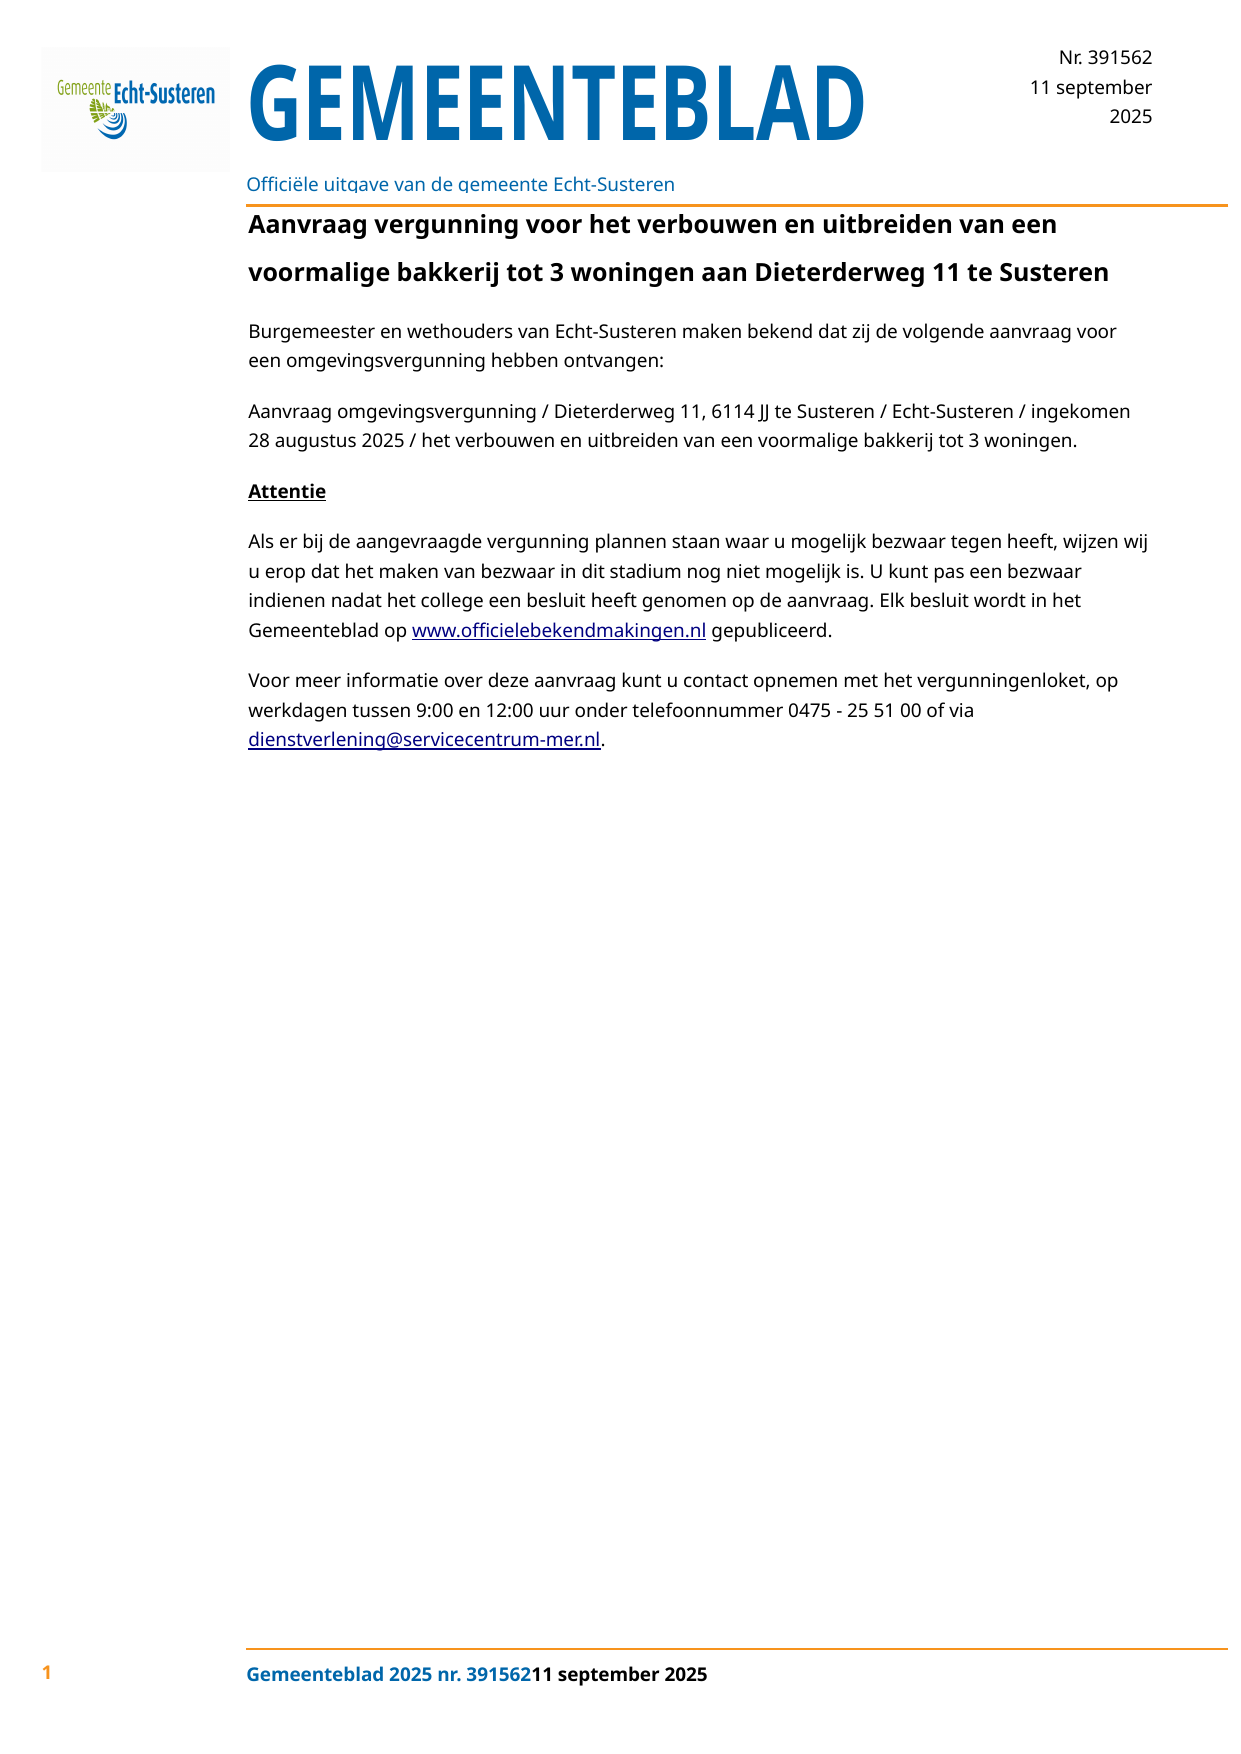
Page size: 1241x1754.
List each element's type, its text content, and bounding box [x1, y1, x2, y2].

text Attentie [248, 478, 1152, 504]
text Aanvraag omgevingsvergunning / Dieterderweg 11, 6114 JJ te Susteren / Echt-Susteren / ingekomen 28 augustus 2025 / het verbouwen en uitbreiden van een voormalige bakkerij tot 3 woningen. [248, 398, 1152, 453]
text Als er bij de aangevraagde vergunning plannen staan waar u mogelijk bezwaar tegen heeft, wijzen wij u erop dat het maken van bezwaar in dit stadium nog niet mogelijk is. U kunt pas een bezwaar indienen nadat het college een besluit heeft genomen op de aanvraag. Elk besluit wordt in het Gemeenteblad op www.officielebekendmakingen.nl gepubliceerd. [248, 528, 1152, 643]
picture [41, 47, 231, 172]
text Voor meer informatie over deze aanvraag kunt u contact opnemen met het vergunningenloket, op werkdagen tussen 9:00 en 12:00 uur onder telefoonnummer 0475 - 25 51 00 of via dienstverlening@servicecentrum-mer.nl. [248, 667, 1152, 752]
text Burgemeester en wethouders van Echt-Susteren maken bekend dat zij de volgende aanvraag voor een omgevingsvergunning hebben ontvangen: [248, 318, 1152, 373]
text Aanvraag vergunning voor het verbouwen en uitbreiden van een voormalige bakkerij tot 3 woningen aan Dieterderweg 11 te Susteren [248, 207, 1152, 288]
